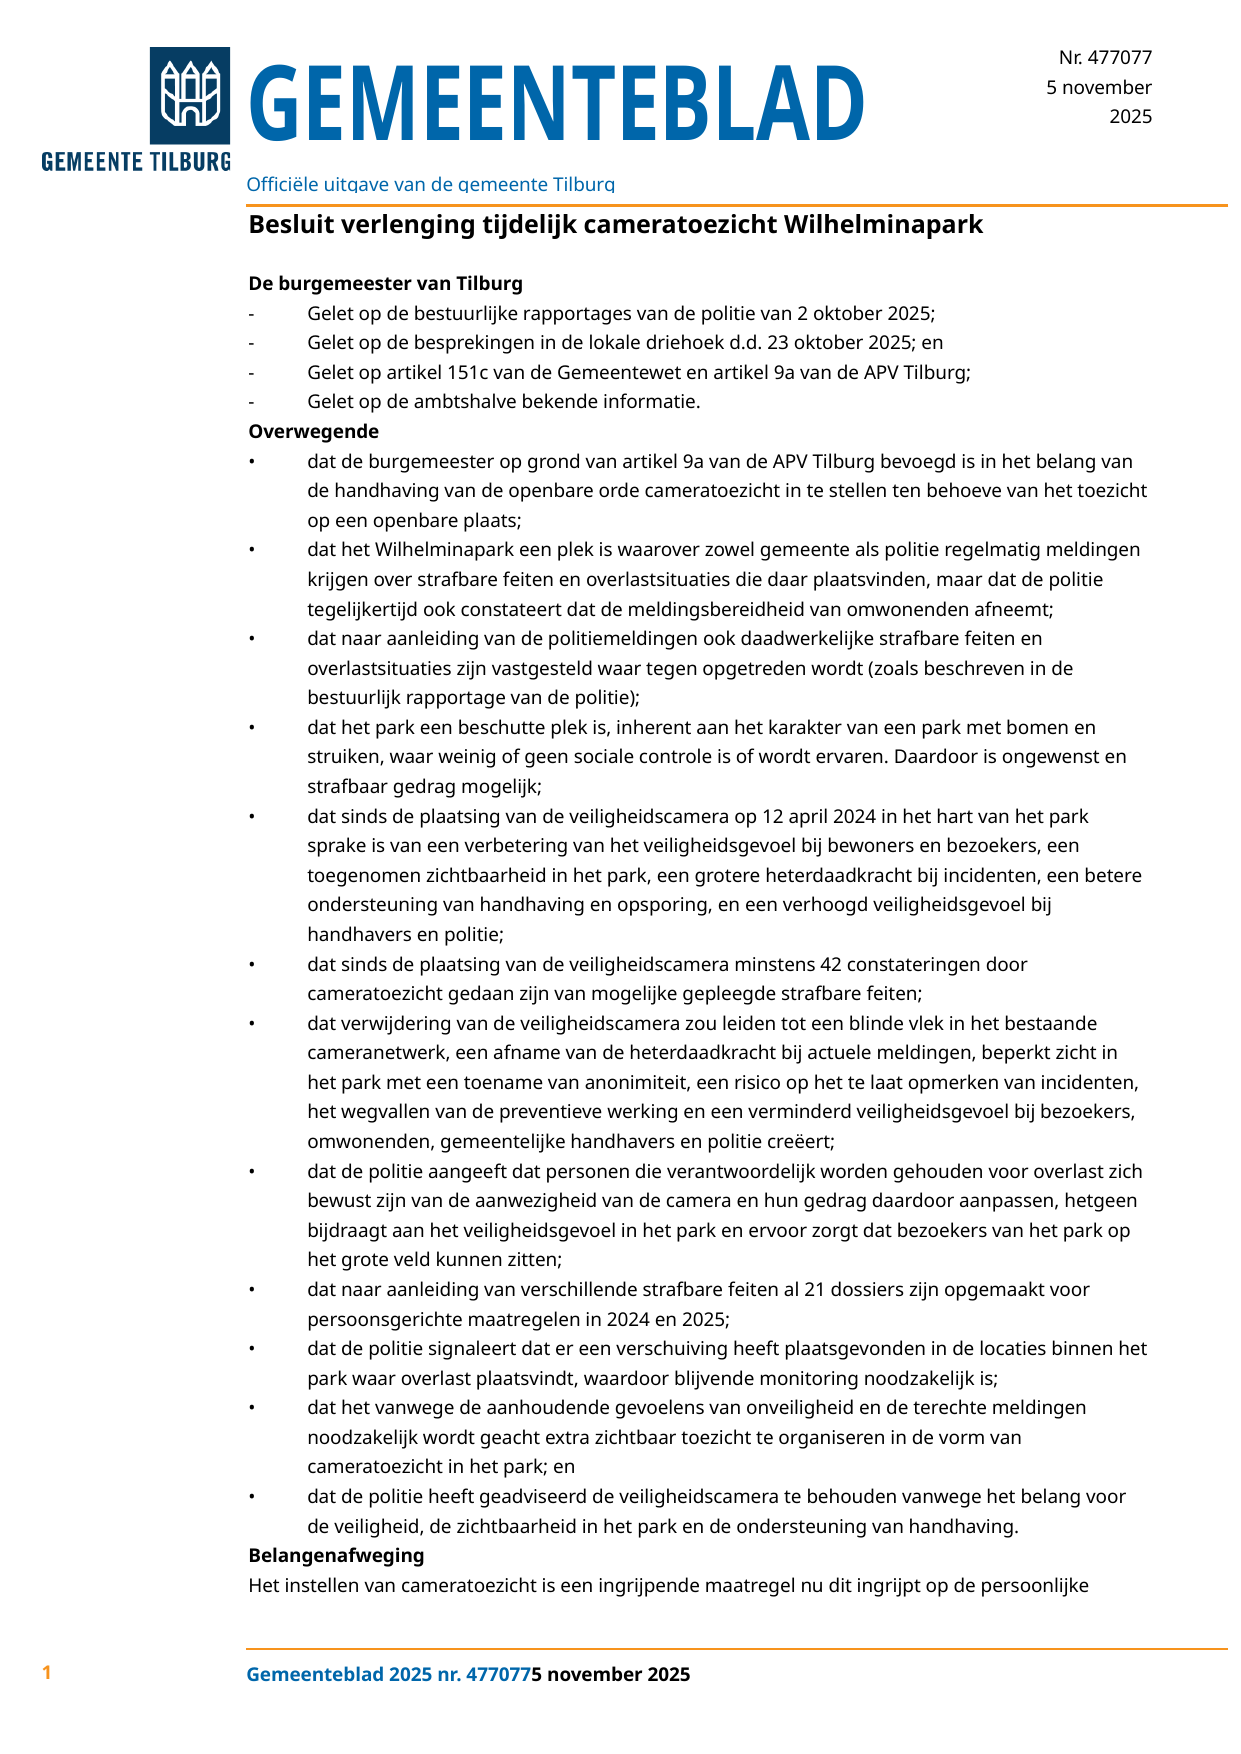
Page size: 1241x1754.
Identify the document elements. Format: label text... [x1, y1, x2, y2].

picture [41, 47, 231, 172]
list Gelet op de bestuurlijke rapportages van de politie van 2 oktober 2025; [248, 300, 1152, 326]
list dat de politie aangeeft dat personen die verantwoordelijk worden gehouden voor overlast zich bewust zijn van de aanwezigheid van de camera en hun gedrag daardoor aanpassen, hetgeen bijdraagt aan het veiligheidsgevoel in het park en ervoor zorgt dat bezoekers van het park op het grote veld kunnen zitten; [248, 1158, 1152, 1272]
list dat de burgemeester op grond van artikel 9a van de APV Tilburg bevoegd is in het belang van de handhaving van de openbare orde cameratoezicht in te stellen ten behoeve van het toezicht op een openbare plaats; [248, 448, 1152, 533]
list dat de politie heeft geadviseerd de veiligheidscamera te behouden vanwege het belang voor de veiligheid, de zichtbaarheid in het park en de ondersteuning van handhaving. [248, 1483, 1152, 1538]
text Het instellen van cameratoezicht is een ingrijpende maatregel nu dit ingrijpt op de persoonlijke [248, 1572, 1152, 1598]
text Overwegende [248, 418, 1152, 444]
list dat sinds de plaatsing van de veiligheidscamera op 12 april 2024 in het hart van het park sprake is van een verbetering van het veiligheidsgevoel bij bewoners en bezoekers, een toegenomen zichtbaarheid in het park, een grotere heterdaadkracht bij incidenten, een betere ondersteuning van handhaving en opsporing, en een verhoogd veiligheidsgevoel bij handhavers en politie; [248, 803, 1152, 947]
list dat de politie signaleert dat er een verschuiving heeft plaatsgevonden in de locaties binnen het park waar overlast plaatsvindt, waardoor blijvende monitoring noodzakelijk is; [248, 1335, 1152, 1391]
list Gelet op de ambtshalve bekende informatie. [248, 389, 1152, 414]
list Gelet op de besprekingen in de lokale driehoek d.d. 23 oktober 2025; en [248, 329, 1152, 355]
text Belangenafweging [248, 1542, 1152, 1568]
text Besluit verlenging tijdelijk cameratoezicht Wilhelminapark [248, 207, 1152, 241]
text De burgemeester van Tilburg [248, 270, 1152, 296]
list dat naar aanleiding van verschillende strafbare feiten al 21 dossiers zijn opgemaakt voor persoonsgerichte maatregelen in 2024 en 2025; [248, 1276, 1152, 1331]
list dat naar aanleiding van de politiemeldingen ook daadwerkelijke strafbare feiten en overlastsituaties zijn vastgesteld waar tegen opgetreden wordt (zoals beschreven in de bestuurlijk rapportage van de politie); [248, 625, 1152, 710]
list dat verwijdering van de veiligheidscamera zou leiden tot een blinde vlek in het bestaande cameranetwerk, een afname van de heterdaadkracht bij actuele meldingen, beperkt zicht in het park met een toename van anonimiteit, een risico op het te laat opmerken van incidenten, het wegvallen van de preventieve werking en een verminderd veiligheidsgevoel bij bezoekers, omwonenden, gemeentelijke handhavers en politie creëert; [248, 1010, 1152, 1154]
list dat sinds de plaatsing van de veiligheidscamera minstens 42 constateringen door cameratoezicht gedaan zijn van mogelijke gepleegde strafbare feiten; [248, 951, 1152, 1006]
list dat het park een beschutte plek is, inherent aan het karakter van een park met bomen en struiken, waar weinig of geen sociale controle is of wordt ervaren. Daardoor is ongewenst en strafbaar gedrag mogelijk; [248, 714, 1152, 799]
list Gelet op artikel 151c van de Gemeentewet en artikel 9a van de APV Tilburg; [248, 359, 1152, 385]
list dat het vanwege de aanhoudende gevoelens van onveiligheid en de terechte meldingen noodzakelijk wordt geacht extra zichtbaar toezicht te organiseren in de vorm van cameratoezicht in het park; en [248, 1394, 1152, 1479]
list dat het Wilhelminapark een plek is waarover zowel gemeente als politie regelmatig meldingen krijgen over strafbare feiten en overlastsituaties die daar plaatsvinden, maar dat de politie tegelijkertijd ook constateert dat de meldingsbereidheid van omwonenden afneemt; [248, 537, 1152, 621]
